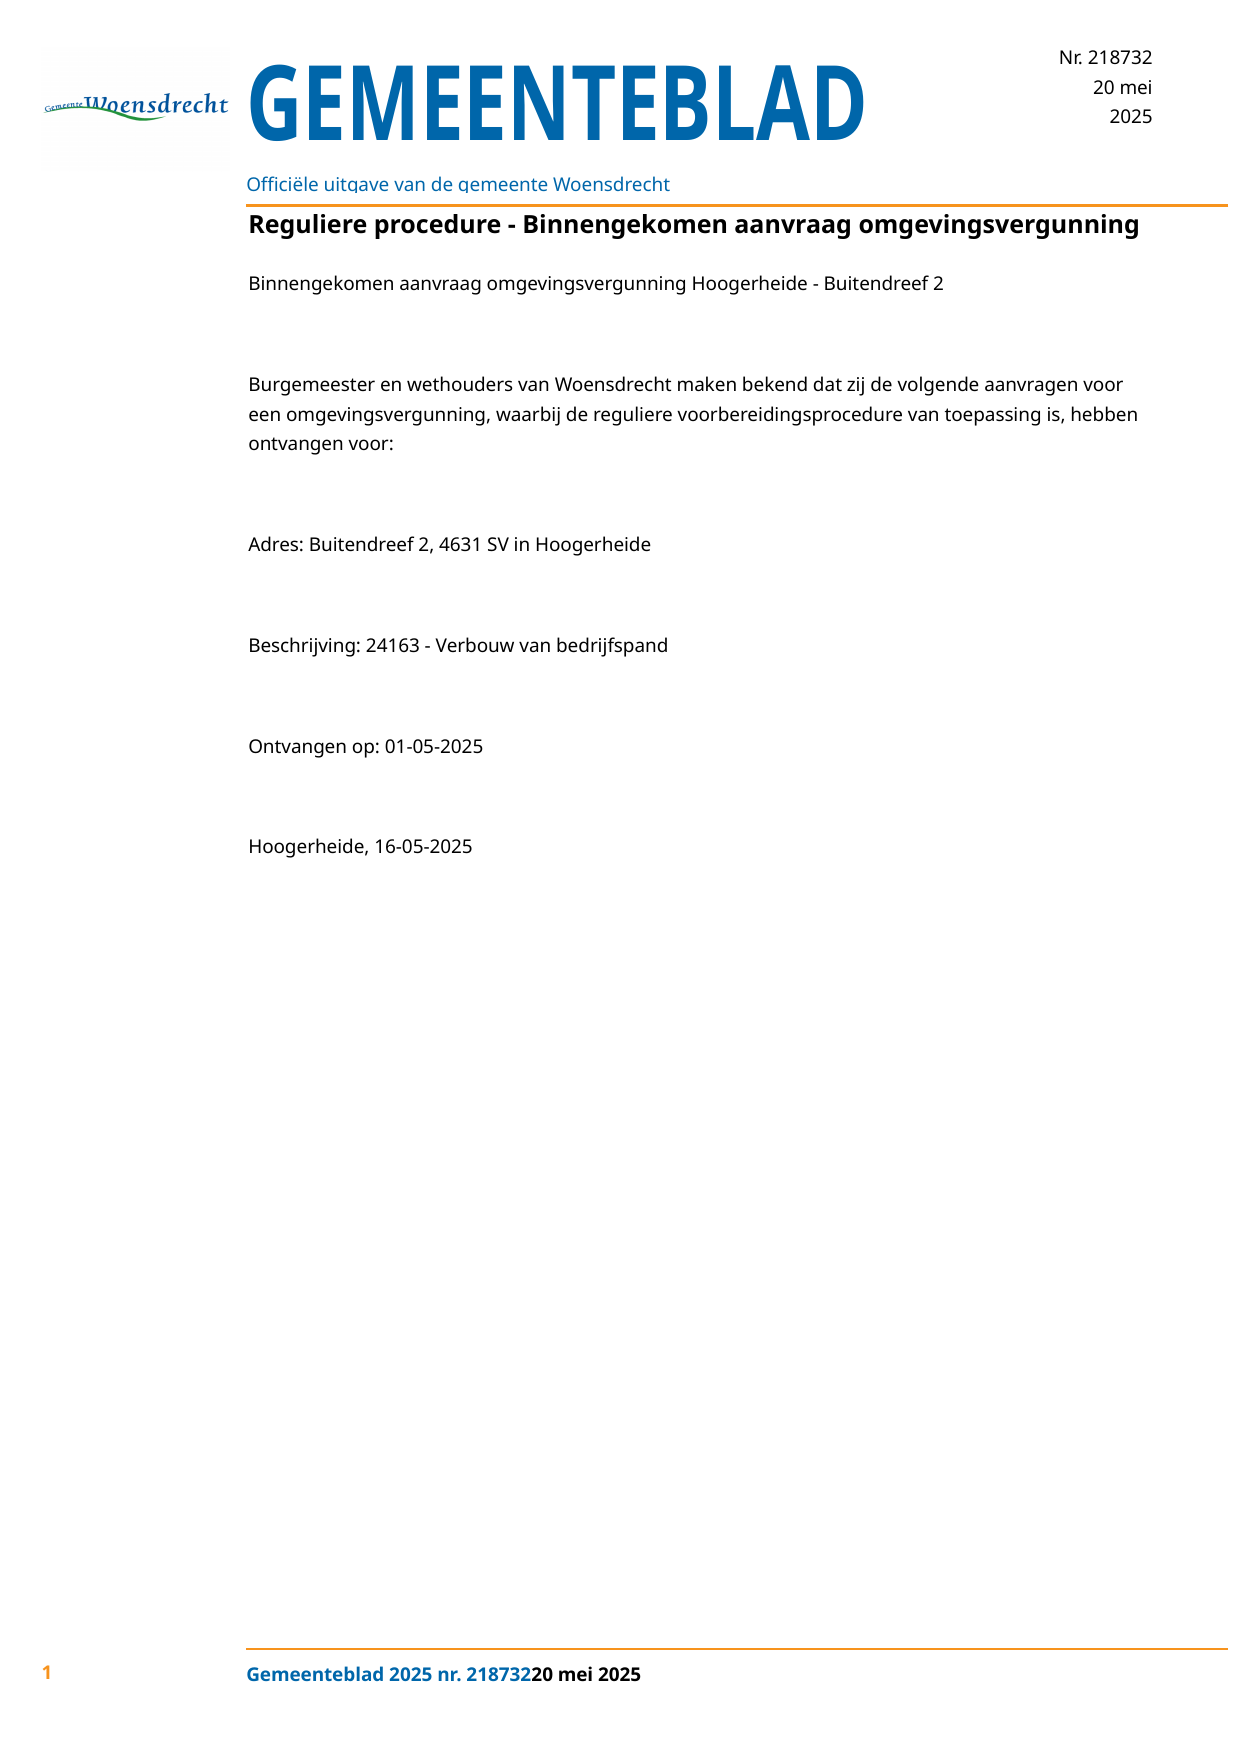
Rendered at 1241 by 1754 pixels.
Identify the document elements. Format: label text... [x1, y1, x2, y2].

text Ontvangen op: 01-05-2025 [248, 733, 1152, 758]
text Burgemeester en wethouders van Woensdrecht maken bekend dat zij de volgende aanvragen voor een omgevingsvergunning, waarbij de reguliere voorbereidingsprocedure van toepassing is, hebben ontvangen voor: [248, 371, 1152, 456]
text Reguliere procedure - Binnengekomen aanvraag omgevingsvergunning [248, 207, 1152, 241]
text Adres: Buitendreef 2, 4631 SV in Hoogerheide [248, 531, 1152, 557]
text Binnengekomen aanvraag omgevingsvergunning Hoogerheide - Buitendreef 2 [248, 270, 1152, 296]
picture [41, 47, 231, 172]
text Hoogerheide, 16-05-2025 [248, 834, 1152, 859]
text Beschrijving: 24163 - Verbouw van bedrijfspand [248, 632, 1152, 658]
